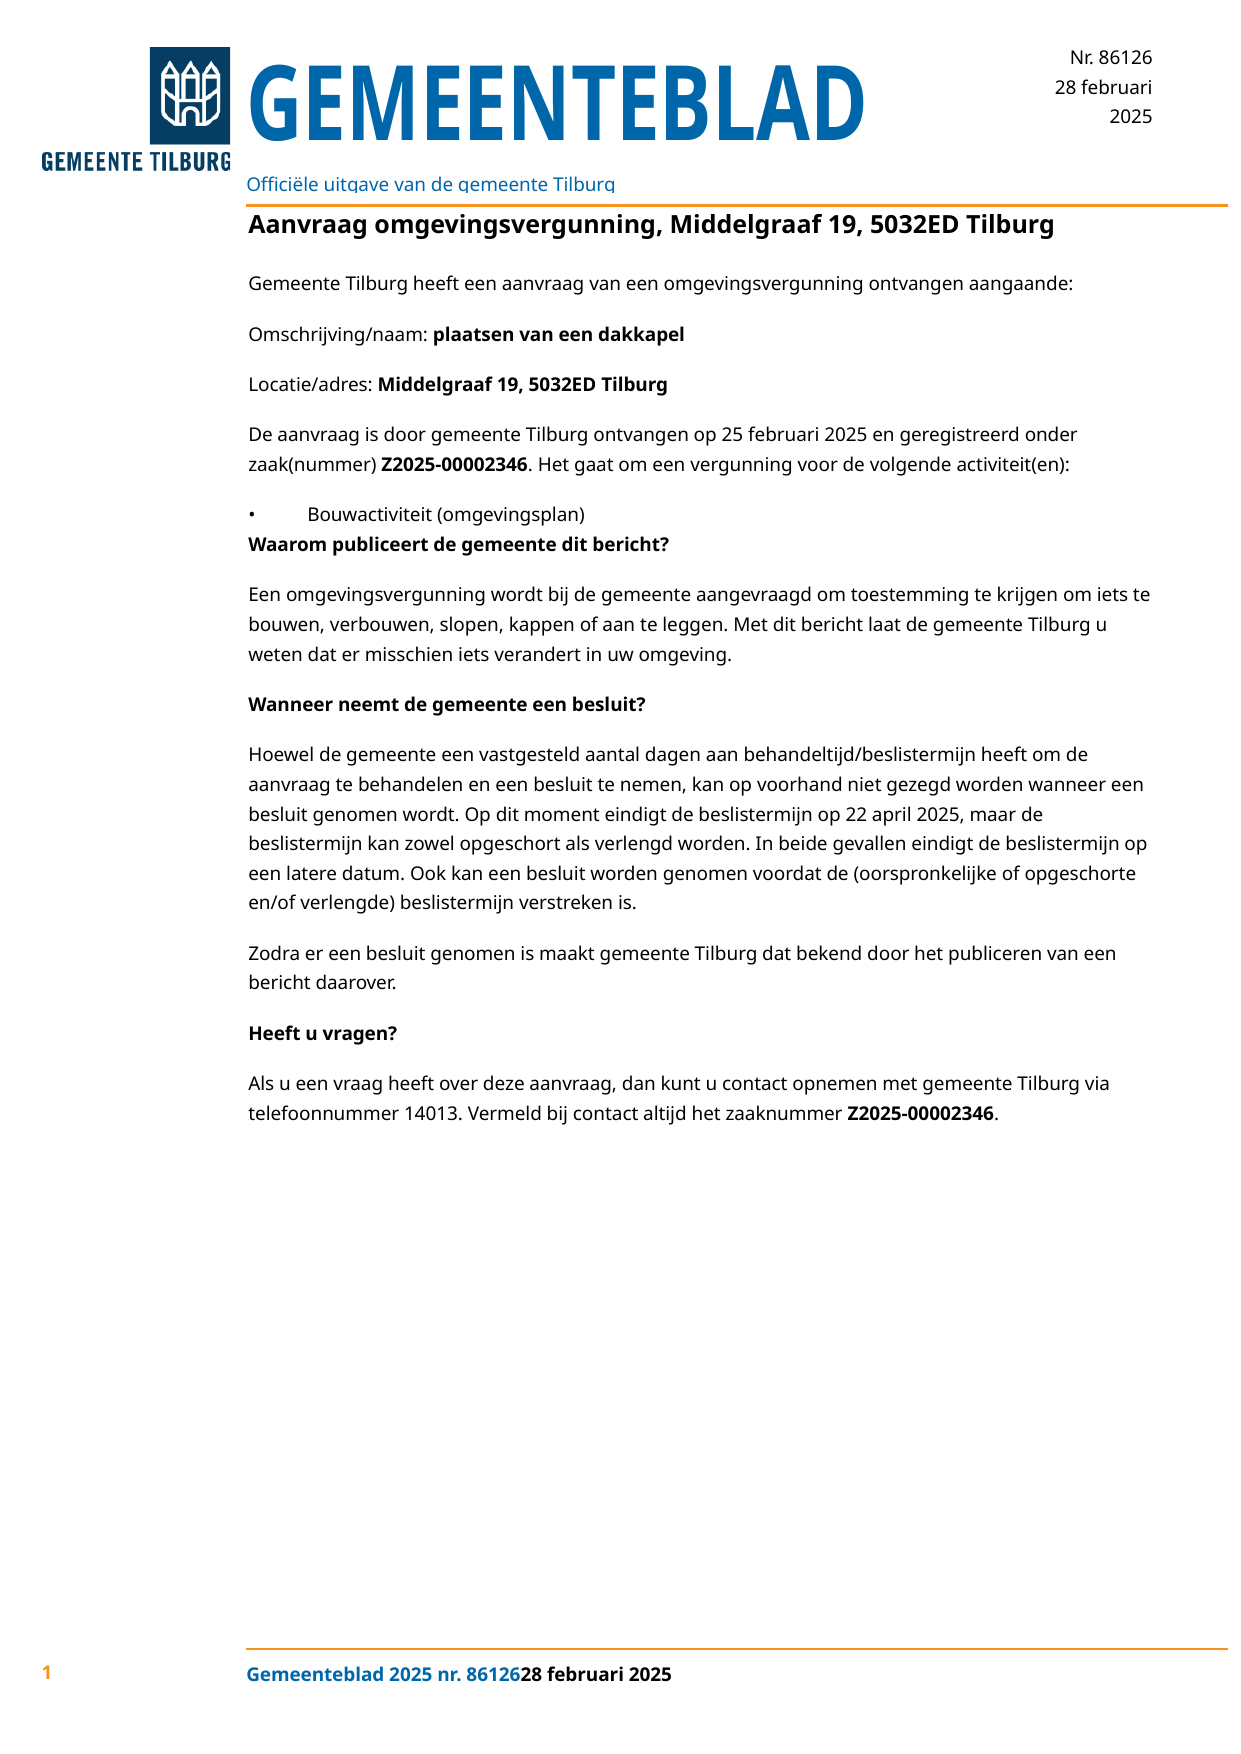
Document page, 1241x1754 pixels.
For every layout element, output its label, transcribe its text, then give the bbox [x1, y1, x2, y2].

list Bouwactiviteit (omgevingsplan) [248, 502, 1152, 527]
text Omschrijving/naam: plaatsen van een dakkapel [248, 321, 1152, 346]
text Een omgevingsvergunning wordt bij de gemeente aangevraagd om toestemming te krijgen om iets te bouwen, verbouwen, slopen, kappen of aan te leggen. Met dit bericht laat de gemeente Tilburg u weten dat er misschien iets verandert in uw omgeving. [248, 582, 1152, 666]
text Hoewel de gemeente een vastgesteld aantal dagen aan behandeltijd/beslistermijn heeft om de aanvraag te behandelen en een besluit te nemen, kan op voorhand niet gezegd worden wanneer een besluit genomen wordt. Op dit moment eindigt de beslistermijn op 22 april 2025, maar de beslistermijn kan zowel opgeschort als verlengd worden. In beide gevallen eindigt de beslistermijn op een latere datum. Ook kan een besluit worden genomen voordat de (oorspronkelijke of opgeschorte en/of verlengde) beslistermijn verstreken is. [248, 742, 1152, 915]
text Als u een vraag heeft over deze aanvraag, dan kunt u contact opnemen met gemeente Tilburg via telefoonnummer 14013. Vermeld bij contact altijd het zaaknummer Z2025-00002346. [248, 1070, 1152, 1126]
text Gemeente Tilburg heeft een aanvraag van een omgevingsvergunning ontvangen aangaande: [248, 270, 1152, 296]
picture [41, 47, 231, 172]
text Aanvraag omgevingsvergunning, Middelgraaf 19, 5032ED Tilburg [248, 207, 1152, 241]
text Locatie/adres: Middelgraaf 19, 5032ED Tilburg [248, 371, 1152, 397]
text Heeft u vragen? [248, 1020, 1152, 1046]
text Waarom publiceert de gemeente dit bericht? [248, 531, 1152, 557]
text De aanvraag is door gemeente Tilburg ontvangen op 25 februari 2025 en geregistreerd onder zaak(nummer) Z2025-00002346. Het gaat om een vergunning voor de volgende activiteit(en): [248, 422, 1152, 477]
text Zodra er een besluit genomen is maakt gemeente Tilburg dat bekend door het publiceren van een bericht daarover. [248, 940, 1152, 995]
text Wanneer neemt de gemeente een besluit? [248, 691, 1152, 717]
